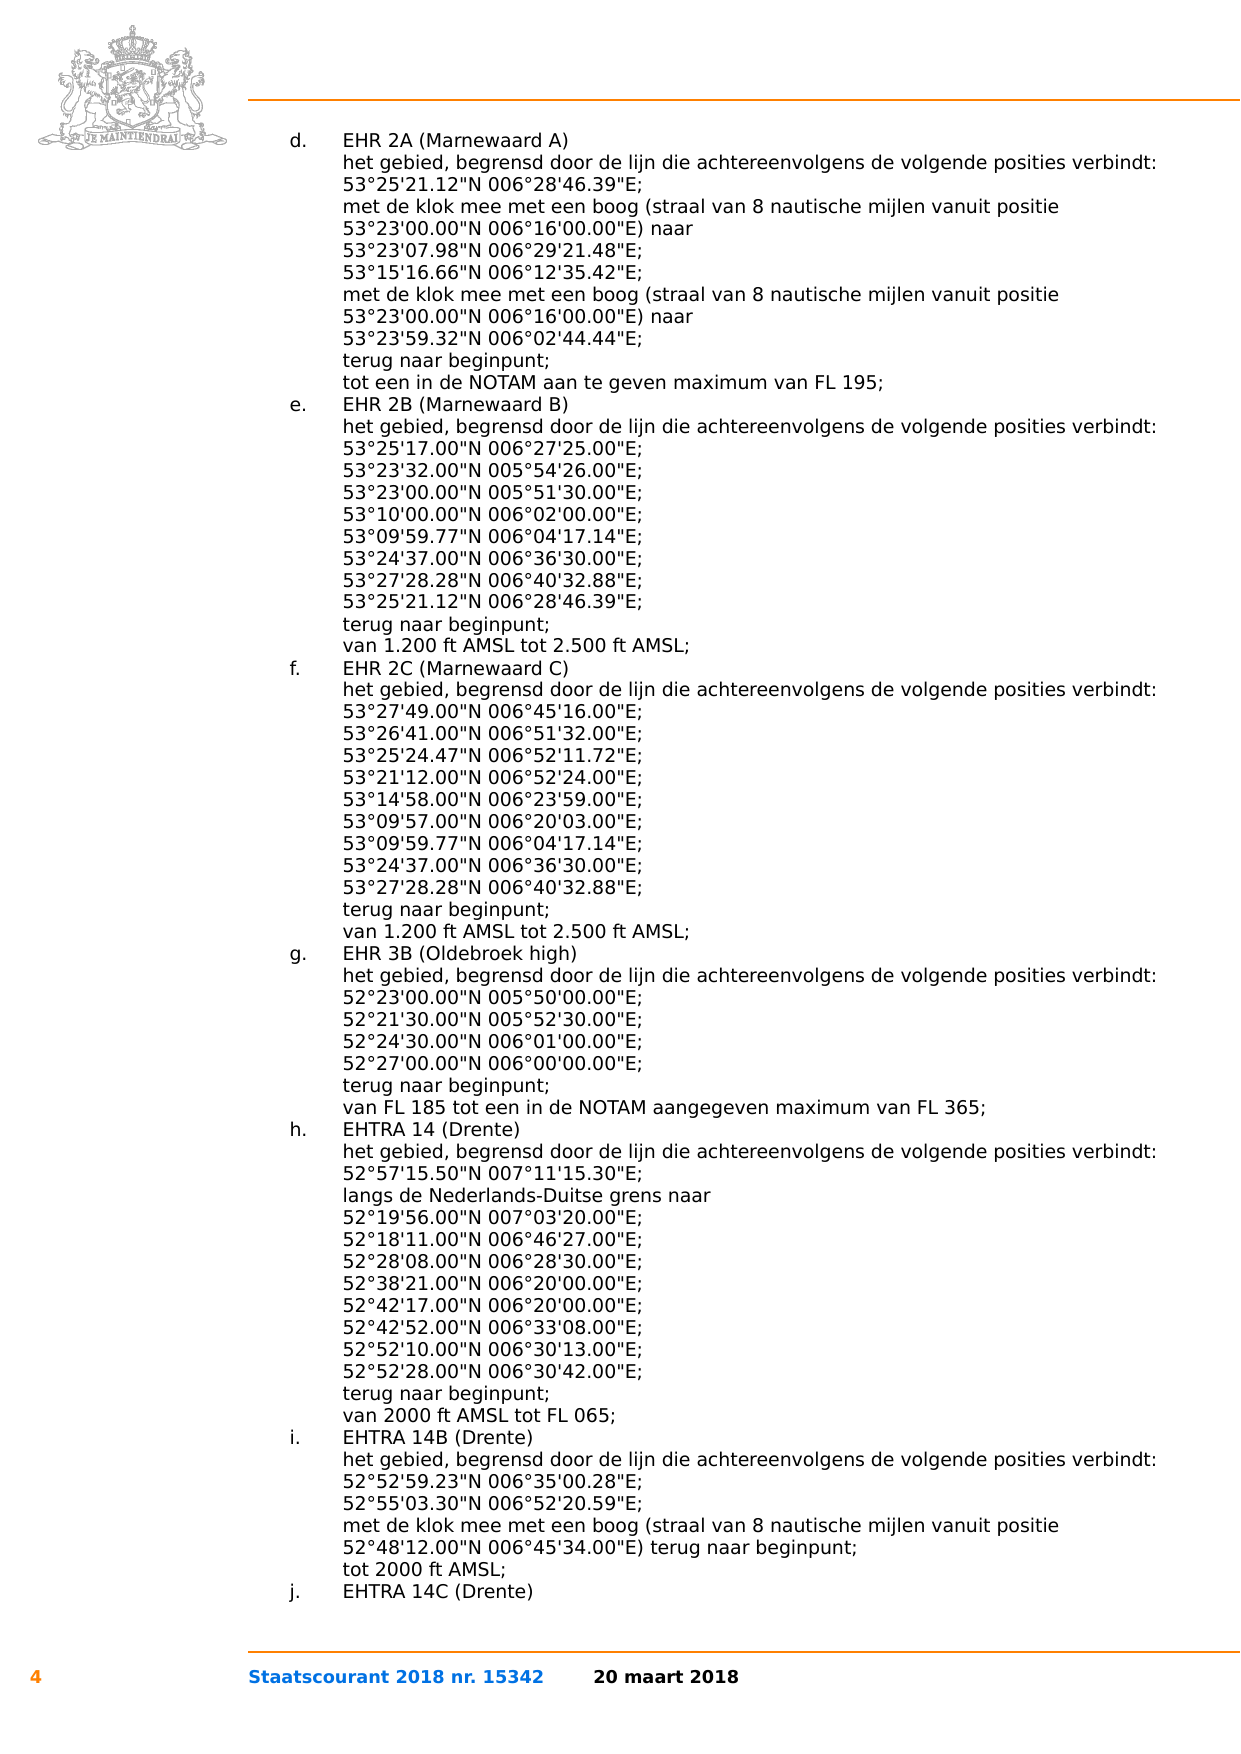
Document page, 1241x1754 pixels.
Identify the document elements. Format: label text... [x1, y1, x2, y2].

text 53°25'24.47"N 006°52'11.72"E; [342, 745, 1163, 767]
text met de klok mee met een boog (straal van 8 nautische mijlen vanuit positie 53°23'00.00"N 006°16'00.00"E) naar [342, 196, 1163, 240]
text tot een in de NOTAM aan te geven maximum van FL 195; [342, 372, 1163, 394]
text 52°57'15.50"N 007°11'15.30"E; [342, 1163, 1163, 1185]
text 53°21'12.00"N 006°52'24.00"E; [342, 767, 1163, 789]
text 52°23'00.00"N 005°50'00.00"E; [342, 987, 1163, 1009]
text 52°38'21.00"N 006°20'00.00"E; [342, 1273, 1163, 1295]
text e. EHR 2B (Marnewaard B) [289, 394, 1163, 416]
text terug naar beginpunt; [342, 899, 1163, 921]
text 53°24'37.00"N 006°36'30.00"E; [342, 855, 1163, 877]
text 53°24'37.00"N 006°36'30.00"E; [342, 547, 1163, 569]
text 52°52'59.23"N 006°35'00.28"E; [342, 1471, 1163, 1493]
text terug naar beginpunt; [342, 350, 1163, 372]
text 52°28'08.00"N 006°28'30.00"E; [342, 1251, 1163, 1273]
text j. EHTRA 14C (Drente) [289, 1581, 1163, 1602]
text met de klok mee met een boog (straal van 8 nautische mijlen vanuit positie 52°48'12.00"N 006°45'34.00"E) terug naar beginpunt; [342, 1514, 1163, 1558]
text 52°18'11.00"N 006°46'27.00"E; [342, 1229, 1163, 1251]
text tot 2000 ft AMSL; [342, 1558, 1163, 1581]
text 52°21'30.00"N 005°52'30.00"E; [342, 1009, 1163, 1031]
text het gebied, begrensd door de lijn die achtereenvolgens de volgende posities verbindt: [342, 1141, 1163, 1163]
text g. EHR 3B (Oldebroek high) [289, 943, 1163, 965]
text 52°24'30.00"N 006°01'00.00"E; [342, 1031, 1163, 1053]
text 53°09'57.00"N 006°20'03.00"E; [342, 811, 1163, 833]
text 52°42'52.00"N 006°33'08.00"E; [342, 1317, 1163, 1339]
text i. EHTRA 14B (Drente) [289, 1427, 1163, 1449]
text 53°27'28.28"N 006°40'32.88"E; [342, 569, 1163, 591]
text van 1.200 ft AMSL tot 2.500 ft AMSL; [342, 921, 1163, 943]
text van 1.200 ft AMSL tot 2.500 ft AMSL; [342, 635, 1163, 657]
text 53°26'41.00"N 006°51'32.00"E; [342, 723, 1163, 745]
text het gebied, begrensd door de lijn die achtereenvolgens de volgende posities verbindt: [342, 416, 1163, 438]
text 53°27'49.00"N 006°45'16.00"E; [342, 701, 1163, 723]
text terug naar beginpunt; [342, 1075, 1163, 1097]
text terug naar beginpunt; [342, 1383, 1163, 1405]
text 52°19'56.00"N 007°03'20.00"E; [342, 1207, 1163, 1229]
text het gebied, begrensd door de lijn die achtereenvolgens de volgende posities verbindt: [342, 1449, 1163, 1471]
text 53°09'59.77"N 006°04'17.14"E; [342, 526, 1163, 547]
text 53°25'21.12"N 006°28'46.39"E; [342, 174, 1163, 196]
text 53°10'00.00"N 006°02'00.00"E; [342, 503, 1163, 526]
text het gebied, begrensd door de lijn die achtereenvolgens de volgende posities verbindt: [342, 152, 1163, 174]
text f. EHR 2C (Marnewaard C) [289, 657, 1163, 679]
text terug naar beginpunt; [342, 613, 1163, 635]
text langs de Nederlands-Duitse grens naar [342, 1185, 1163, 1207]
text 53°27'28.28"N 006°40'32.88"E; [342, 877, 1163, 899]
text het gebied, begrensd door de lijn die achtereenvolgens de volgende posities verbindt: [342, 679, 1163, 701]
text 53°23'00.00"N 005°51'30.00"E; [342, 482, 1163, 503]
text 53°14'58.00"N 006°23'59.00"E; [342, 789, 1163, 811]
text van 2000 ft AMSL tot FL 065; [342, 1405, 1163, 1427]
text 52°52'10.00"N 006°30'13.00"E; [342, 1339, 1163, 1361]
text van FL 185 tot een in de NOTAM aangegeven maximum van FL 365; [342, 1097, 1163, 1119]
text 53°25'17.00"N 006°27'25.00"E; [342, 438, 1163, 459]
text 52°52'28.00"N 006°30'42.00"E; [342, 1361, 1163, 1383]
picture [38, 25, 227, 150]
text met de klok mee met een boog (straal van 8 nautische mijlen vanuit positie 53°23'00.00"N 006°16'00.00"E) naar [342, 284, 1163, 328]
text 53°15'16.66"N 006°12'35.42"E; [342, 262, 1163, 284]
text 53°25'21.12"N 006°28'46.39"E; [342, 591, 1163, 613]
text het gebied, begrensd door de lijn die achtereenvolgens de volgende posities verbindt: [342, 965, 1163, 987]
text h. EHTRA 14 (Drente) [289, 1119, 1163, 1141]
text 53°09'59.77"N 006°04'17.14"E; [342, 833, 1163, 855]
text 52°42'17.00"N 006°20'00.00"E; [342, 1295, 1163, 1317]
text 53°23'59.32"N 006°02'44.44"E; [342, 328, 1163, 350]
text 52°55'03.30"N 006°52'20.59"E; [342, 1493, 1163, 1514]
text 52°27'00.00"N 006°00'00.00"E; [342, 1053, 1163, 1075]
text 53°23'32.00"N 005°54'26.00"E; [342, 459, 1163, 482]
text 53°23'07.98"N 006°29'21.48"E; [342, 240, 1163, 262]
text d. EHR 2A (Marnewaard A) [289, 130, 1163, 152]
